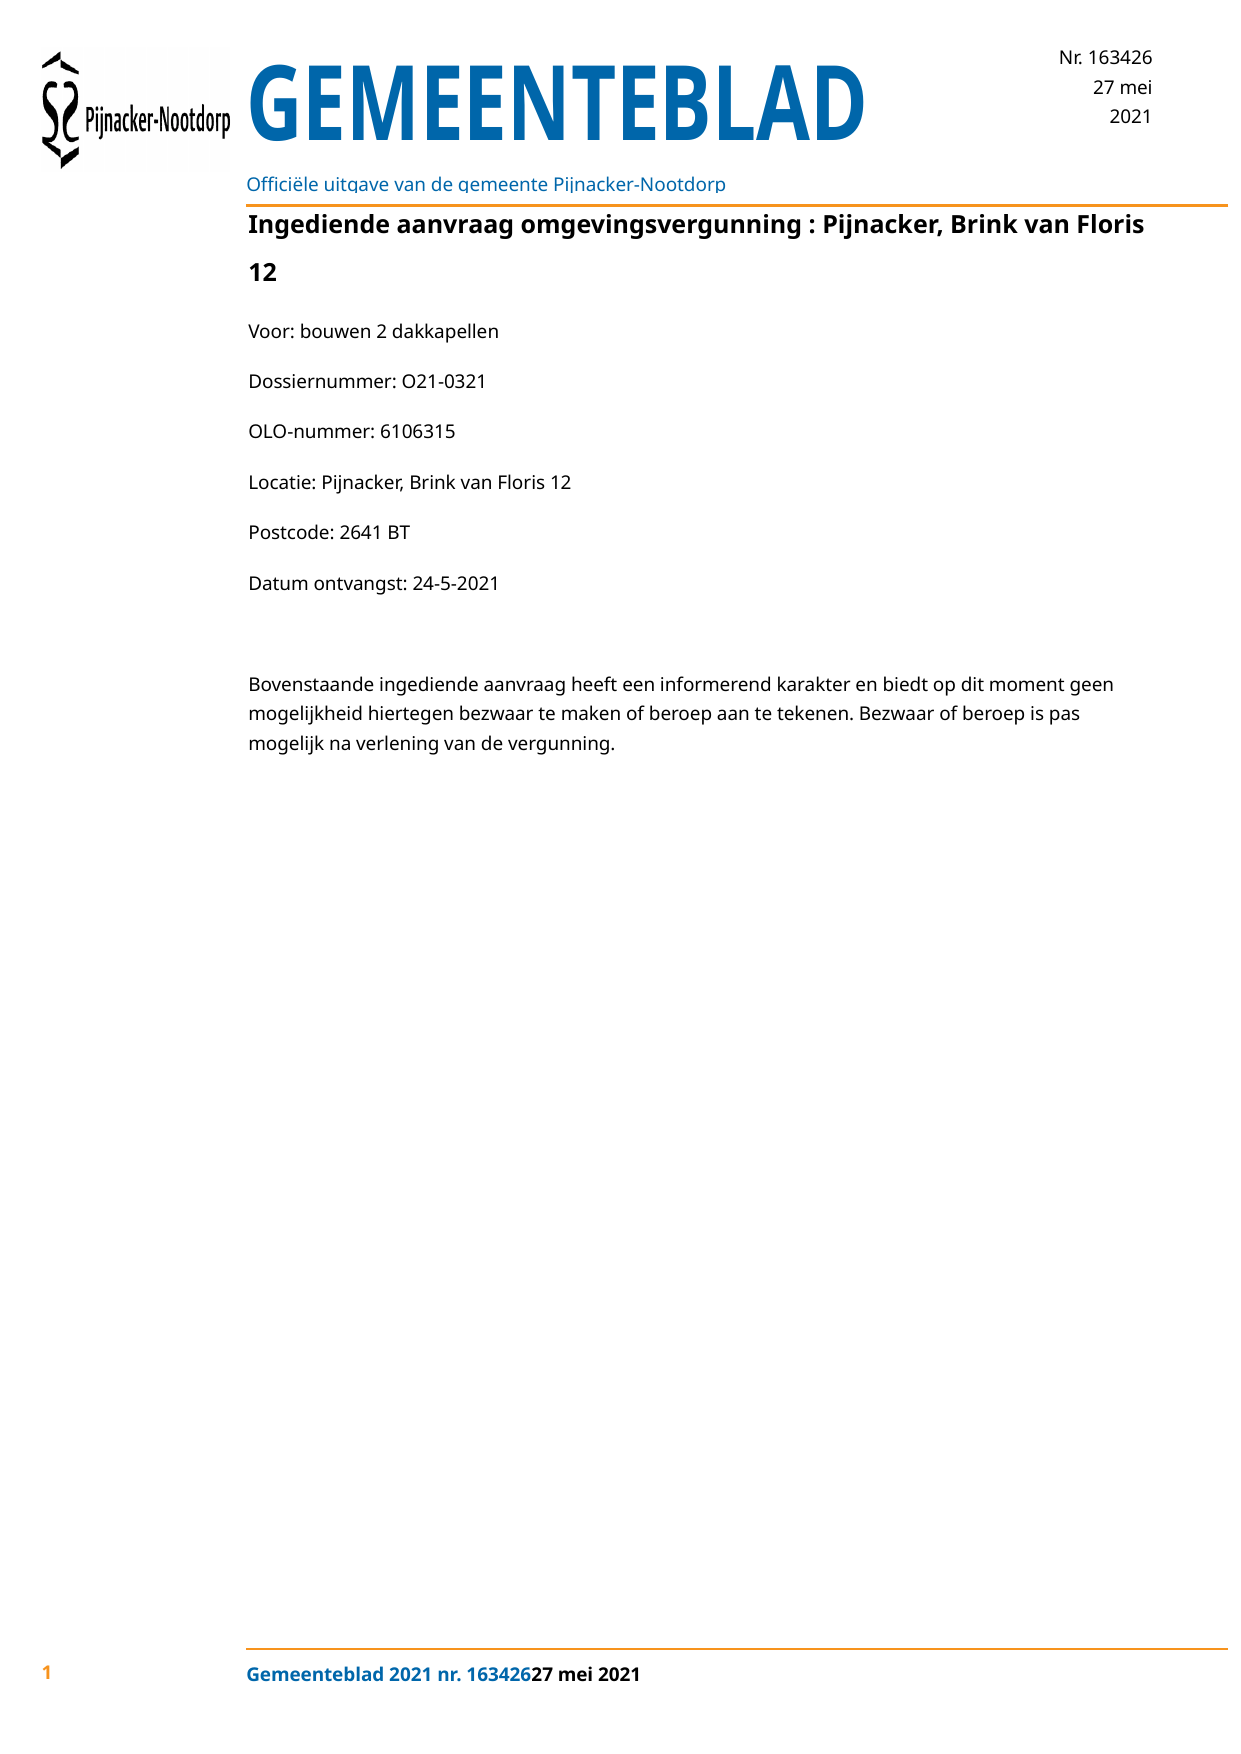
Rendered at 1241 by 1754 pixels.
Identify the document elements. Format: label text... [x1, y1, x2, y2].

text Ingediende aanvraag omgevingsvergunning : Pijnacker, Brink van Floris 12 [248, 207, 1152, 288]
text Postcode: 2641 BT [248, 519, 1152, 545]
text Dossiernummer: O21-0321 [248, 368, 1152, 394]
picture [41, 47, 231, 172]
text Datum ontvangst: 24-5-2021 [248, 570, 1152, 596]
text Voor: bouwen 2 dakkapellen [248, 318, 1152, 344]
text OLO-nummer: 6106315 [248, 419, 1152, 444]
text Locatie: Pijnacker, Brink van Floris 12 [248, 469, 1152, 495]
text Bovenstaande ingediende aanvraag heeft een informerend karakter en biedt op dit moment geen mogelijkheid hiertegen bezwaar te maken of beroep aan te tekenen. Bezwaar of beroep is pas mogelijk na verlening van de vergunning. [248, 671, 1152, 756]
